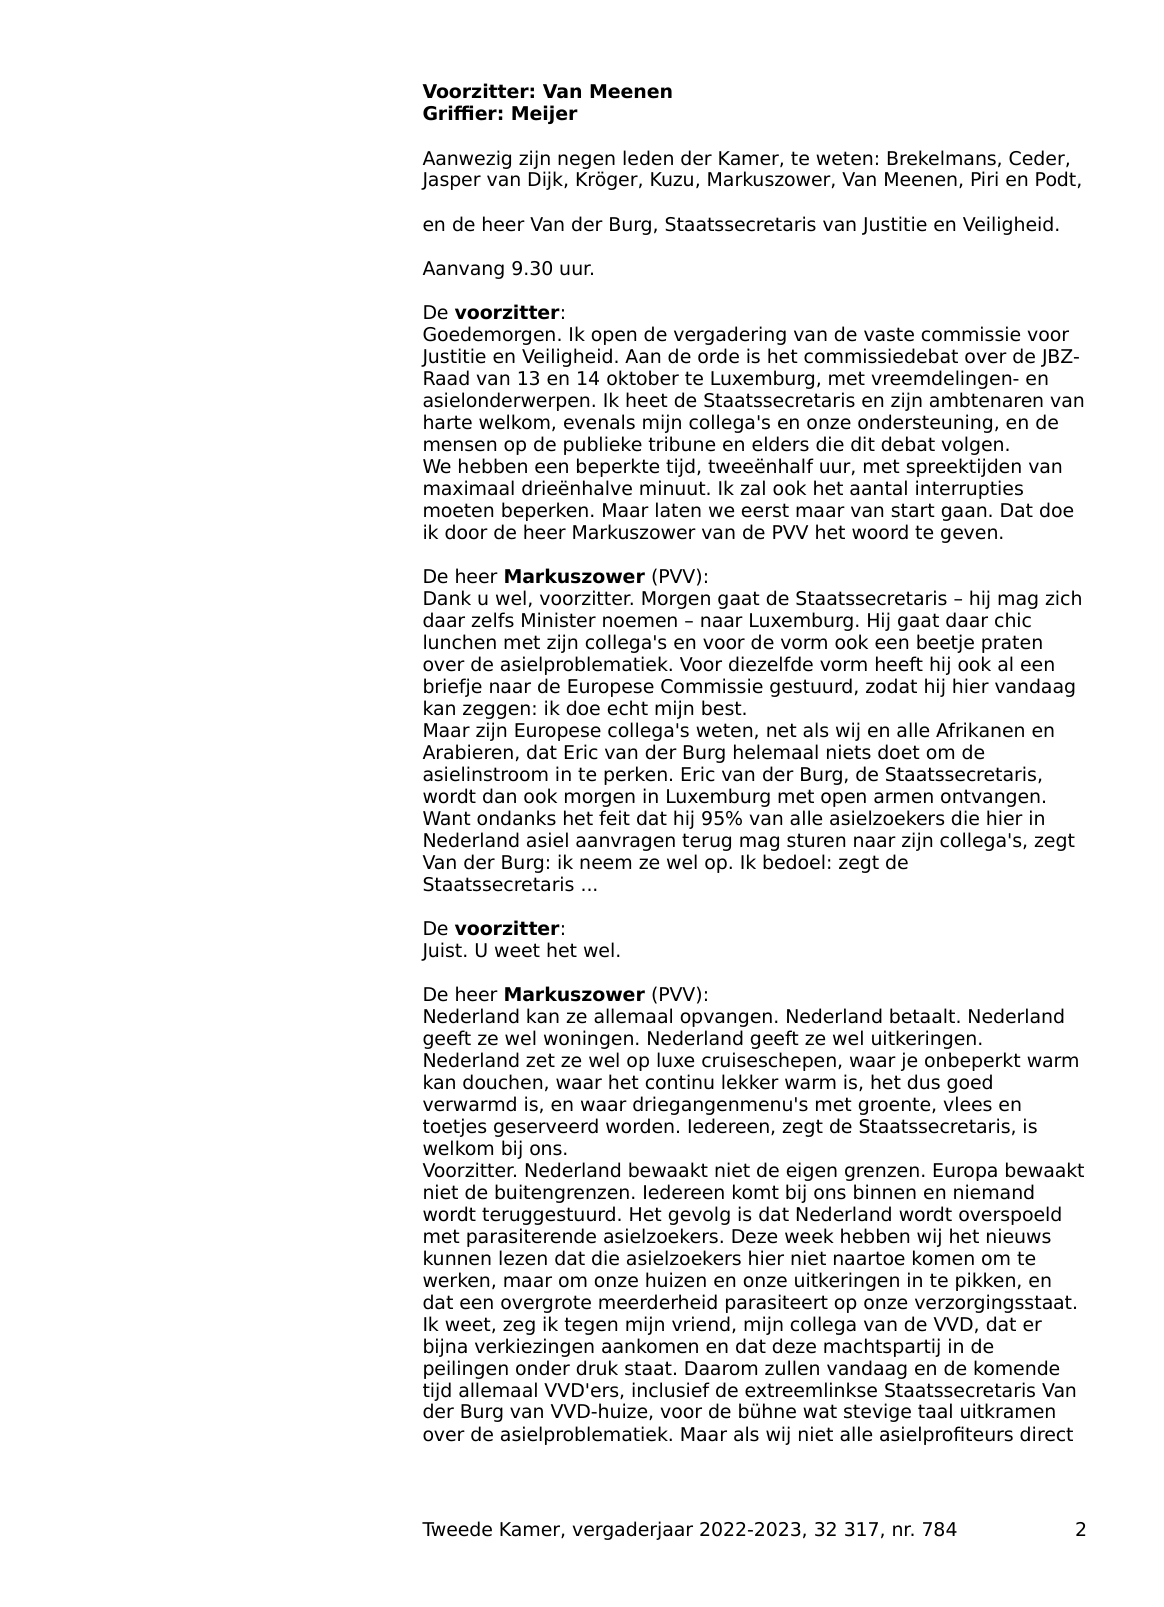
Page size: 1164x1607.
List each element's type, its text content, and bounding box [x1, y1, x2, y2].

text Dank u wel, voorzitter. Morgen gaat de Staatssecretaris – hij mag zich daar zelfs Minister noemen – naar Luxemburg. Hij gaat daar chic lunchen met zijn collega's en voor de vorm ook een beetje praten over de asielproblematiek. Voor diezelfde vorm heeft hij ook al een briefje naar de Europese Commissie gestuurd, zodat hij hier vandaag kan zeggen: ik doe echt mijn best. [422, 588, 1087, 720]
text Aanvang 9.30 uur. [422, 258, 1087, 280]
text Voorzitter. Nederland bewaakt niet de eigen grenzen. Europa bewaakt niet de buitengrenzen. Iedereen komt bij ons binnen en niemand wordt teruggestuurd. Het gevolg is dat Nederland wordt overspoeld met parasiterende asielzoekers. Deze week hebben wij het nieuws kunnen lezen dat die asielzoekers hier niet naartoe komen om te werken, maar om onze huizen en onze uitkeringen in te pikken, en dat een overgrote meerderheid parasiteert op onze verzorgingsstaat. Ik weet, zeg ik tegen mijn vriend, mijn collega van de VVD, dat er bijna verkiezingen aankomen en dat deze machtspartij in de peilingen onder druk staat. Daarom zullen vandaag en de komende tijd allemaal VVD'ers, inclusief de extreemlinkse Staatssecretaris Van der Burg van VVD-huize, voor de bühne wat stevige taal uitkramen over de asielproblematiek. Maar als wij niet alle asielprofiteurs direct [422, 1160, 1087, 1445]
text Griffier: Meijer [422, 103, 1087, 125]
text De heer Markuszower (PVV): [422, 566, 1087, 588]
text Nederland kan ze allemaal opvangen. Nederland betaalt. Nederland geeft ze wel woningen. Nederland geeft ze wel uitkeringen. Nederland zet ze wel op luxe cruiseschepen, waar je onbeperkt warm kan douchen, waar het continu lekker warm is, het dus goed verwarmd is, en waar driegangenmenu's met groente, vlees en toetjes geserveerd worden. Iedereen, zegt de Staatssecretaris, is welkom bij ons. [422, 1006, 1087, 1160]
text Maar zijn Europese collega's weten, net als wij en alle Afrikanen en Arabieren, dat Eric van der Burg helemaal niets doet om de asielinstroom in te perken. Eric van der Burg, de Staatssecretaris, wordt dan ook morgen in Luxemburg met open armen ontvangen. Want ondanks het feit dat hij 95% van alle asielzoekers die hier in Nederland asiel aanvragen terug mag sturen naar zijn collega's, zegt Van der Burg: ik neem ze wel op. Ik bedoel: zegt de Staatssecretaris ... [422, 720, 1087, 896]
text Voorzitter: Van Meenen [422, 81, 1087, 103]
text Juist. U weet het wel. [422, 940, 1087, 962]
text Goedemorgen. Ik open de vergadering van de vaste commissie voor Justitie en Veiligheid. Aan de orde is het commissiedebat over de JBZ-Raad van 13 en 14 oktober te Luxemburg, met vreemdelingen- en asielonderwerpen. Ik heet de Staatssecretaris en zijn ambtenaren van harte welkom, evenals mijn collega's en onze ondersteuning, en de mensen op de publieke tribune en elders die dit debat volgen. [422, 324, 1087, 456]
text en de heer Van der Burg, Staatssecretaris van Justitie en Veiligheid. [422, 213, 1087, 236]
text Aanwezig zijn negen leden der Kamer, te weten: Brekelmans, Ceder, Jasper van Dijk, Kröger, Kuzu, Markuszower, Van Meenen, Piri en Podt, [422, 147, 1087, 191]
text We hebben een beperkte tijd, tweeënhalf uur, met spreektijden van maximaal drieënhalve minuut. Ik zal ook het aantal interrupties moeten beperken. Maar laten we eerst maar van start gaan. Dat doe ik door de heer Markuszower van de PVV het woord te geven. [422, 456, 1087, 544]
text De heer Markuszower (PVV): [422, 984, 1087, 1006]
text De voorzitter: [422, 918, 1087, 940]
text De voorzitter: [422, 302, 1087, 324]
